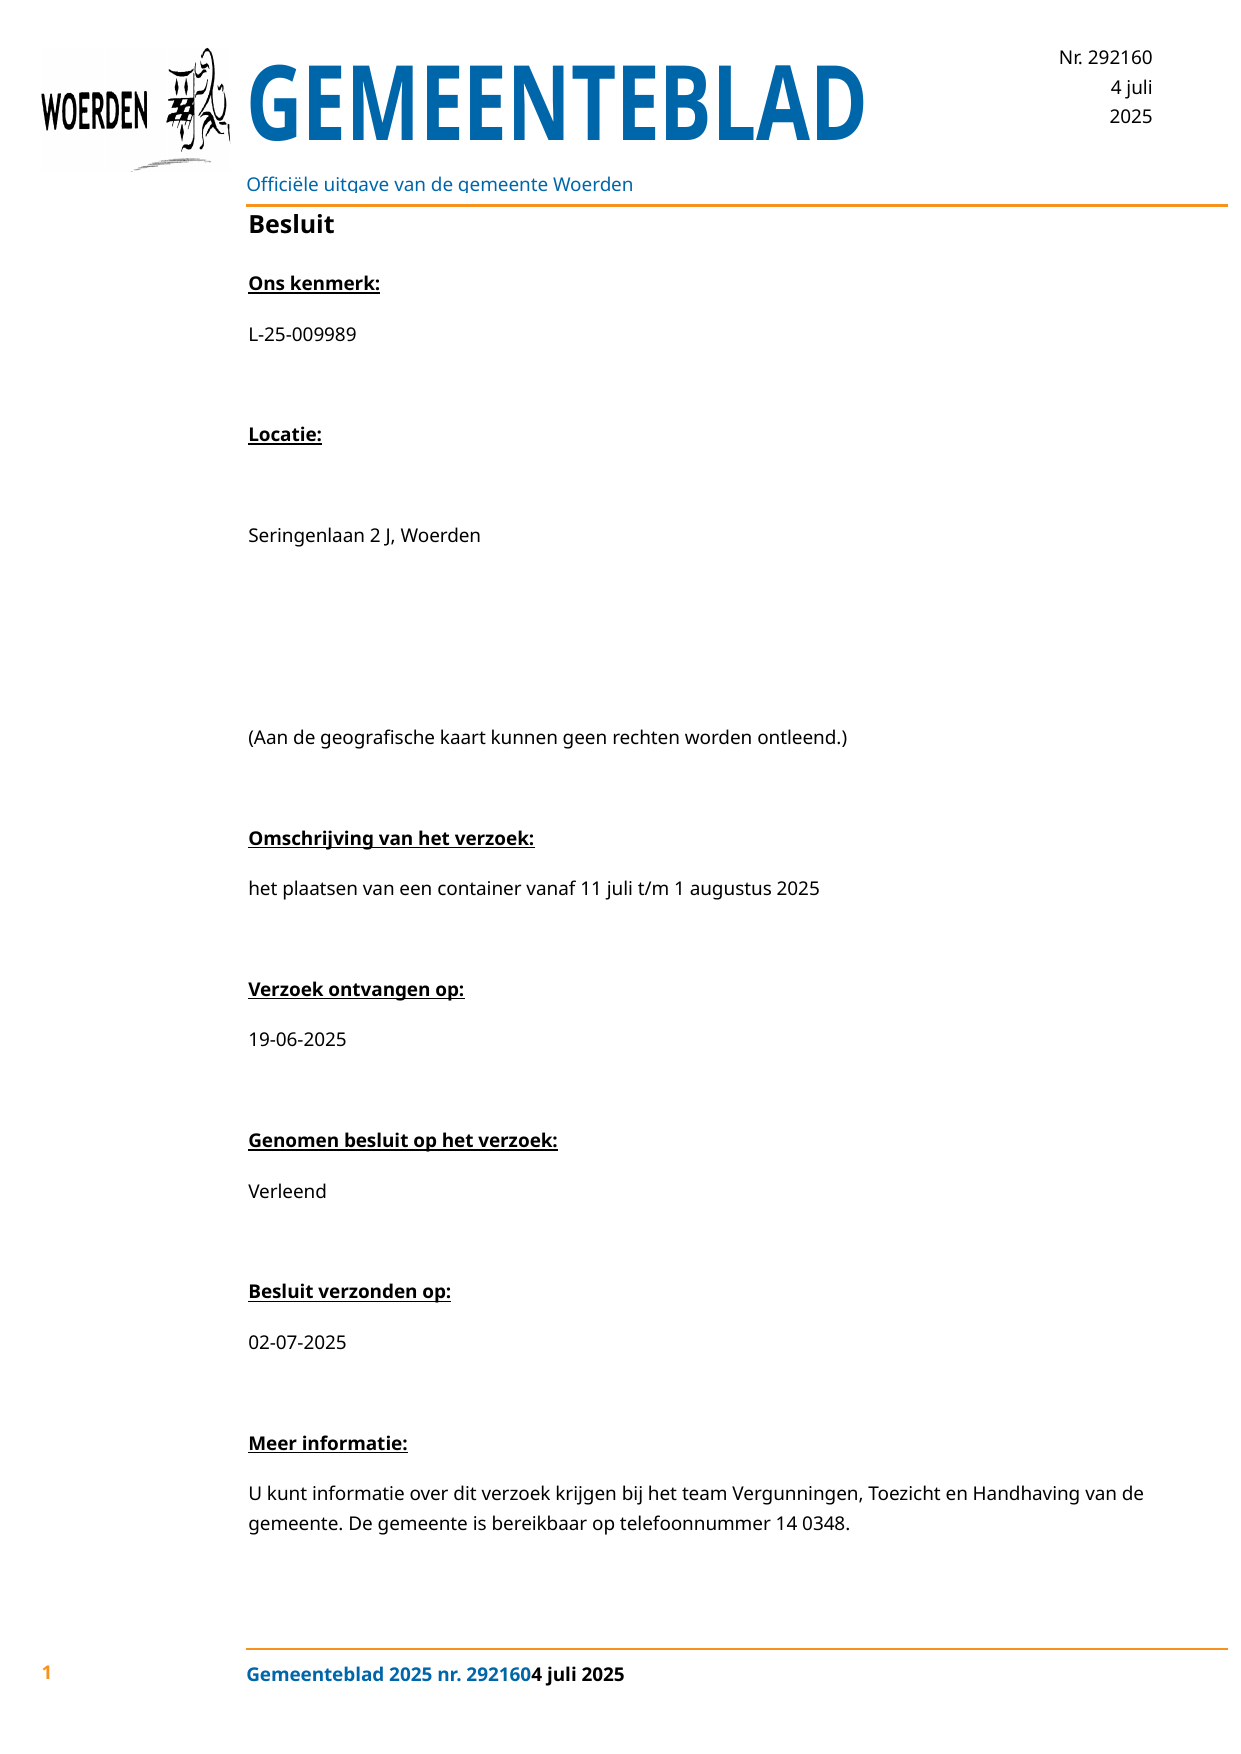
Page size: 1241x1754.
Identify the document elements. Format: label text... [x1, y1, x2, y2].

text 19-06-2025 [248, 1027, 1152, 1052]
text Seringenlaan 2 J, Woerden [248, 522, 1152, 548]
text (Aan de geografische kaart kunnen geen rechten worden ontleend.) [248, 724, 1152, 750]
text Locatie: [248, 422, 1152, 447]
text Verleend [248, 1178, 1152, 1203]
text Genomen besluit op het verzoek: [248, 1127, 1152, 1153]
text Verzoek ontvangen op: [248, 976, 1152, 1002]
text Besluit verzonden op: [248, 1279, 1152, 1304]
text Ons kenmerk: [248, 270, 1152, 296]
text U kunt informatie over dit verzoek krijgen bij het team Vergunningen, Toezicht en Handhaving van de gemeente. De gemeente is bereikbaar op telefoonnummer 14 0348. [248, 1480, 1152, 1536]
text 02-07-2025 [248, 1329, 1152, 1355]
text Besluit [248, 207, 1152, 241]
text Meer informatie: [248, 1430, 1152, 1456]
text L-25-009989 [248, 321, 1152, 346]
text Omschrijving van het verzoek: [248, 825, 1152, 851]
text het plaatsen van een container vanaf 11 juli t/m 1 augustus 2025 [248, 875, 1152, 901]
picture [41, 47, 231, 172]
